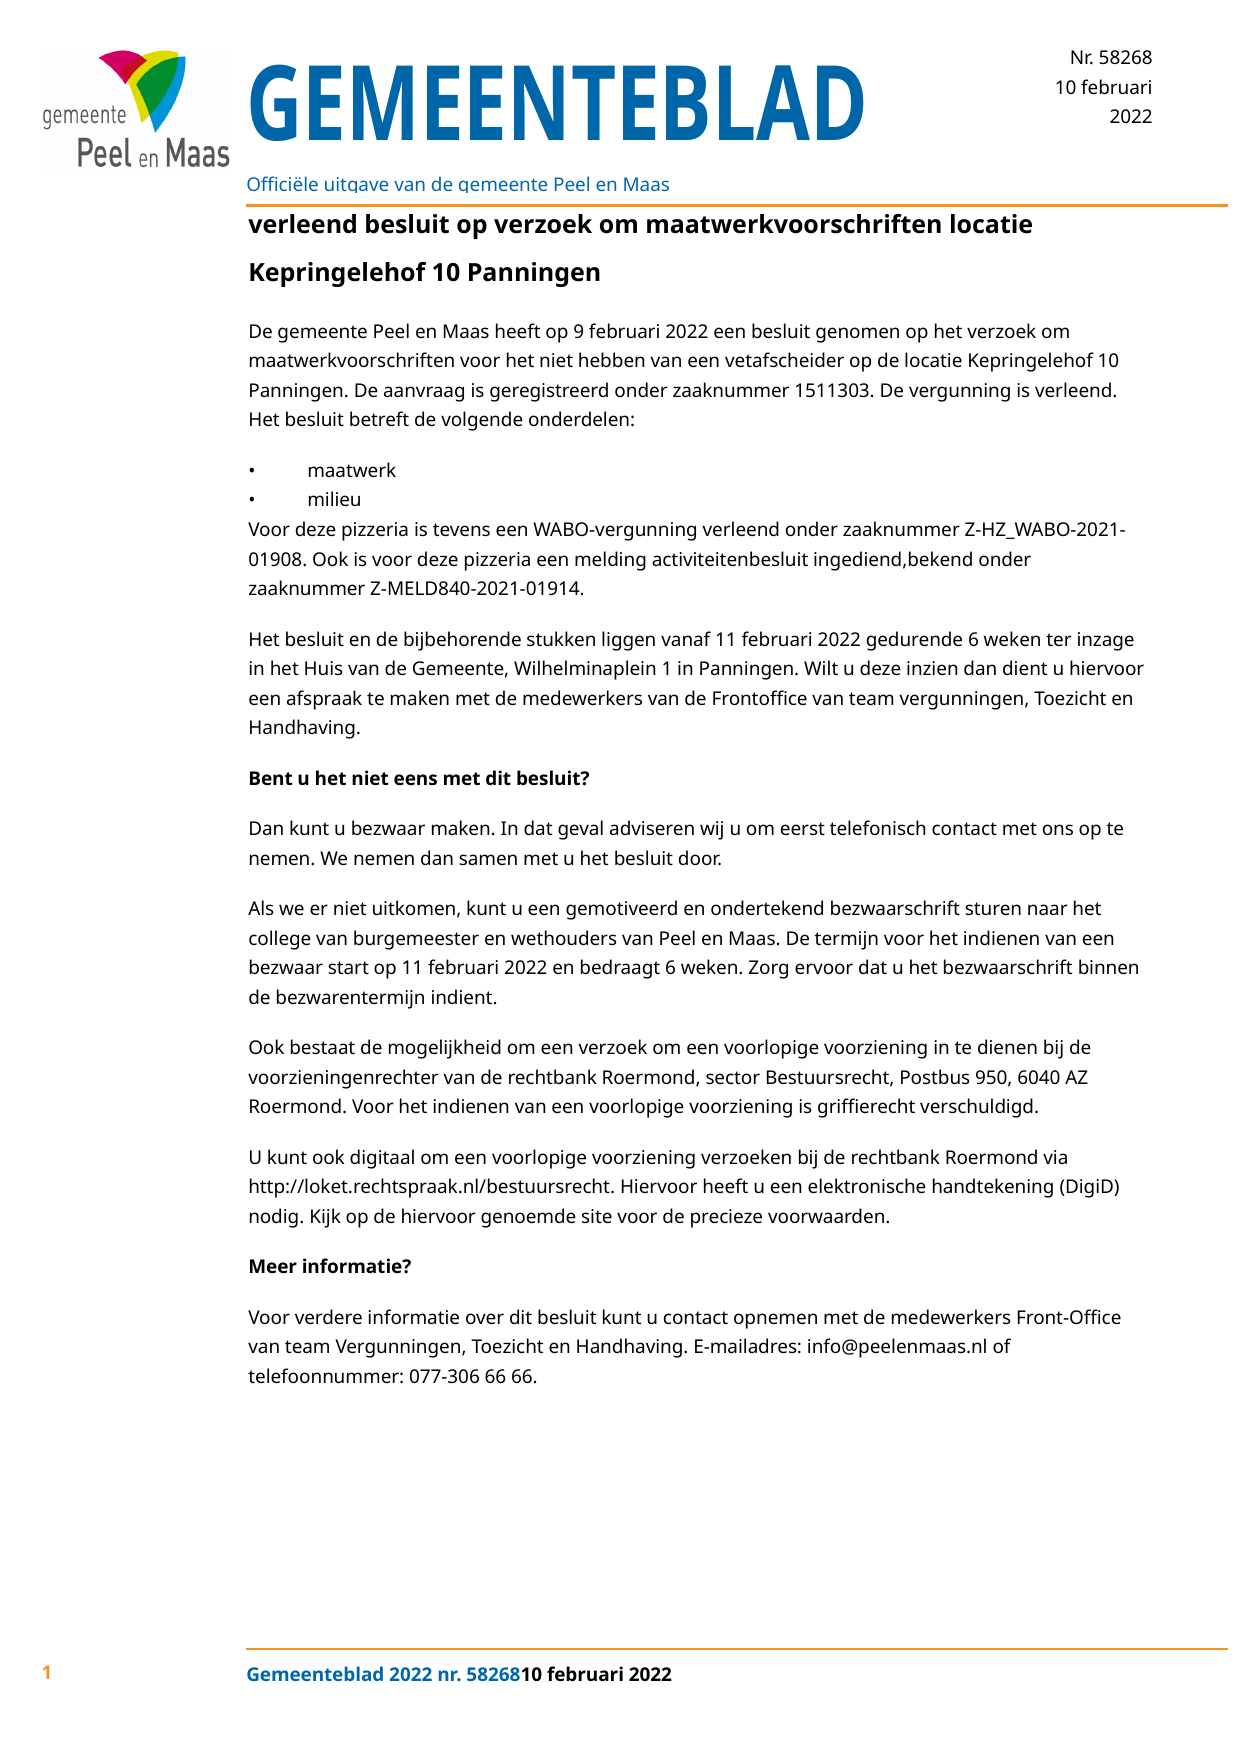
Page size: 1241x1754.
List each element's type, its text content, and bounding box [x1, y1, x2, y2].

text Voor deze pizzeria is tevens een WABO-vergunning verleend onder zaaknummer Z-HZ_WABO-2021-01908. Ook is voor deze pizzeria een melding activiteitenbesluit ingediend,bekend onder zaaknummer Z-MELD840-2021-01914. [248, 516, 1152, 601]
text Dan kunt u bezwaar maken. In dat geval adviseren wij u om eerst telefonisch contact met ons op te nemen. We nemen dan samen met u het besluit door. [248, 815, 1152, 871]
text Voor verdere informatie over dit besluit kunt u contact opnemen met de medewerkers Front-Office van team Vergunningen, Toezicht en Handhaving. E-mailadres: info@peelenmaas.nl of telefoonnummer: 077-306 66 66. [248, 1304, 1152, 1389]
text Bent u het niet eens met dit besluit? [248, 765, 1152, 791]
text Als we er niet uitkomen, kunt u een gemotiveerd en ondertekend bezwaarschrift sturen naar het college van burgemeester en wethouders van Peel en Maas. De termijn voor het indienen van een bezwaar start op 11 februari 2022 en bedraagt 6 weken. Zorg ervoor dat u het bezwaarschrift binnen de bezwarentermijn indient. [248, 895, 1152, 1010]
text Het besluit en de bijbehorende stukken liggen vanaf 11 februari 2022 gedurende 6 weken ter inzage in het Huis van de Gemeente, Wilhelminaplein 1 in Panningen. Wilt u deze inzien dan dient u hiervoor een afspraak te maken met de medewerkers van de Frontoffice van team vergunningen, Toezicht en Handhaving. [248, 626, 1152, 740]
text Ook bestaat de mogelijkheid om een verzoek om een voorlopige voorziening in te dienen bij de voorzieningenrechter van de rechtbank Roermond, sector Bestuursrecht, Postbus 950, 6040 AZ Roermond. Voor het indienen van een voorlopige voorziening is griffierecht verschuldigd. [248, 1034, 1152, 1119]
list milieu [248, 487, 1152, 512]
text De gemeente Peel en Maas heeft op 9 februari 2022 een besluit genomen op het verzoek om maatwerkvoorschriften voor het niet hebben van een vetafscheider op de locatie Kepringelehof 10 Panningen. De aanvraag is geregistreerd onder zaaknummer 1511303. De vergunning is verleend. Het besluit betreft de volgende onderdelen: [248, 318, 1152, 432]
text verleend besluit op verzoek om maatwerkvoorschriften locatie Kepringelehof 10 Panningen [248, 207, 1152, 288]
text Meer informatie? [248, 1254, 1152, 1279]
text U kunt ook digitaal om een voorlopige voorziening verzoeken bij de rechtbank Roermond via http://loket.rechtspraak.nl/bestuursrecht. Hiervoor heeft u een elektronische handtekening (DigiD) nodig. Kijk op de hiervoor genoemde site voor de precieze voorwaarden. [248, 1144, 1152, 1229]
picture [41, 47, 231, 172]
list maatwerk [248, 457, 1152, 483]
